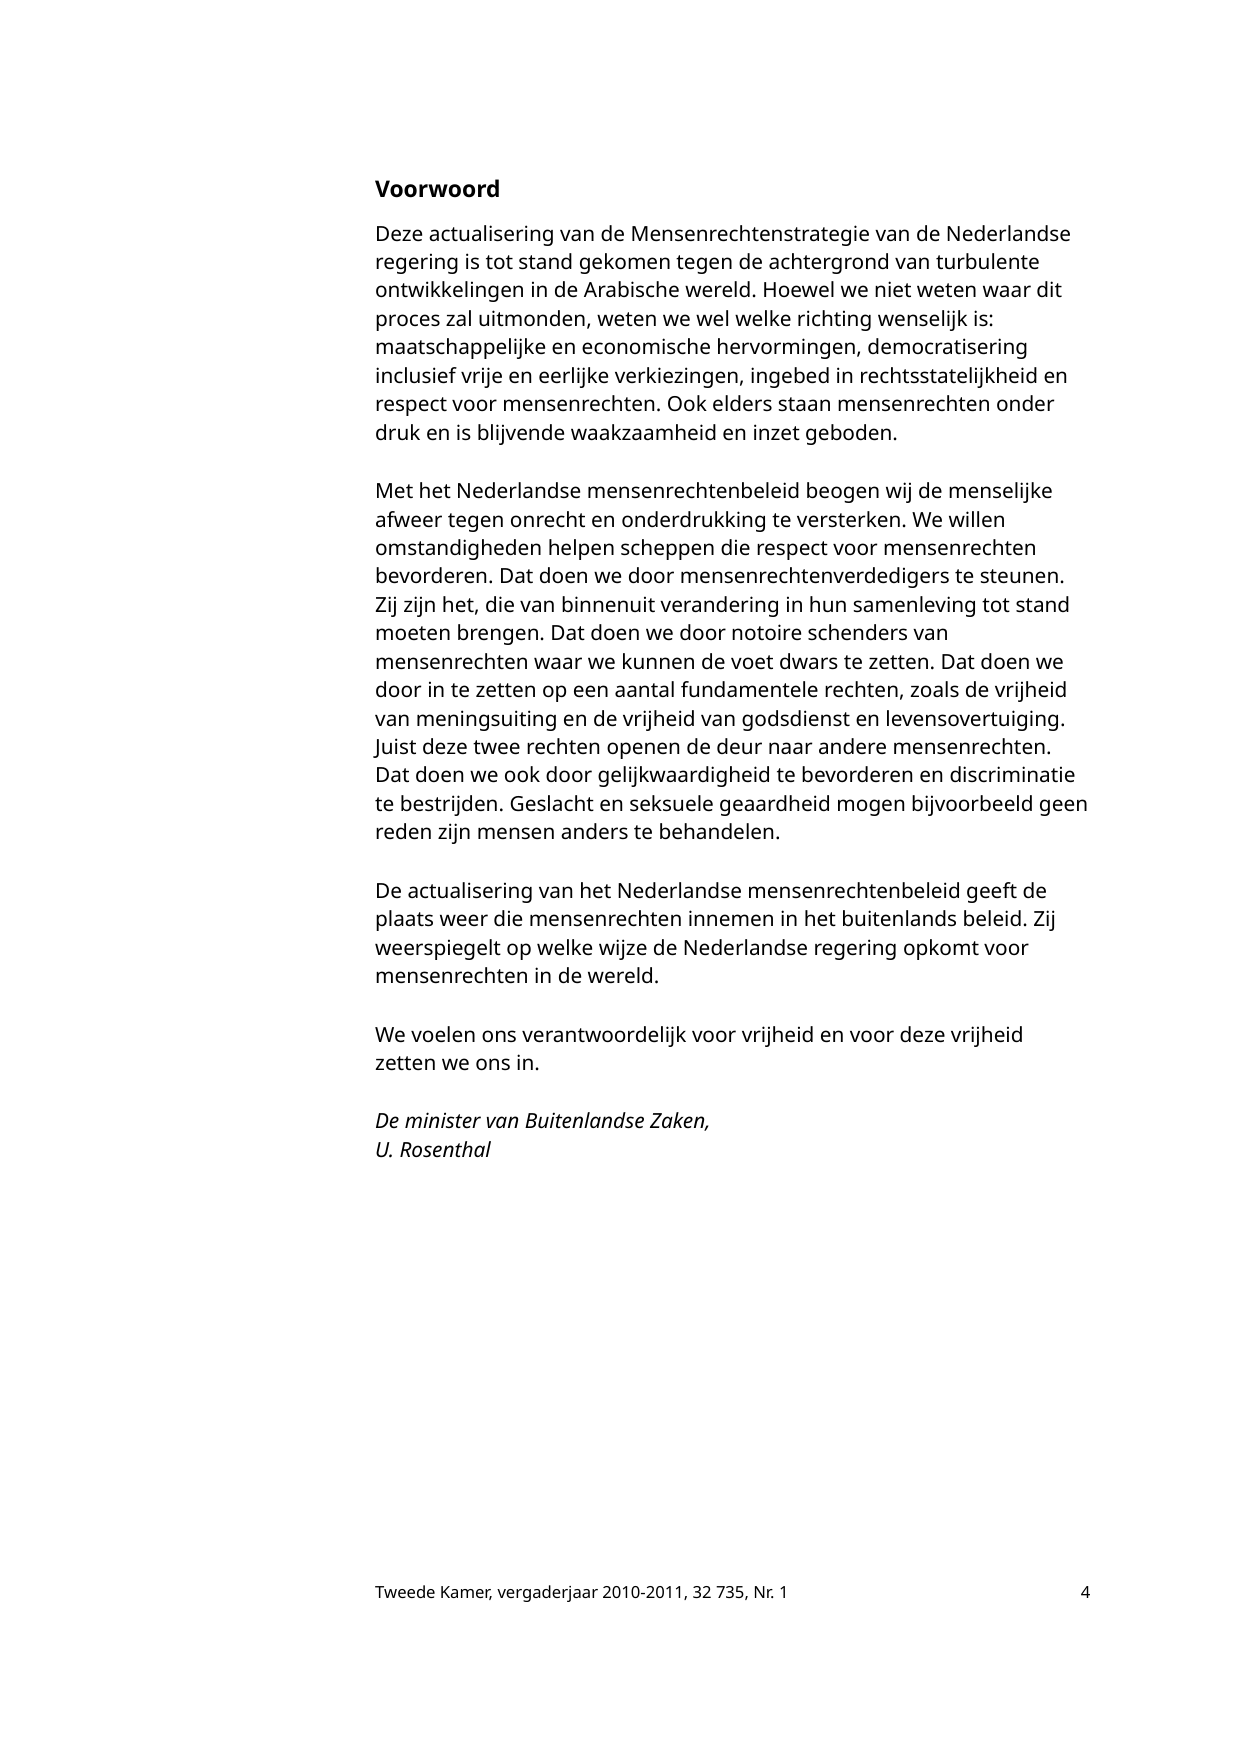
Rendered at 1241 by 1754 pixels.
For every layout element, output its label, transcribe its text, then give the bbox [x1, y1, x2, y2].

text Met het Nederlandse mensenrechtenbeleid beogen wij de menselijke afweer tegen onrecht en onderdrukking te versterken. We willen omstandigheden helpen scheppen die respect voor mensenrechten bevorderen. Dat doen we door mensenrechtenverdedigers te steunen. Zij zijn het, die van binnenuit verandering in hun samenleving tot stand moeten brengen. Dat doen we door notoire schenders van mensenrechten waar we kunnen de voet dwars te zetten. Dat doen we door in te zetten op een aantal fundamentele rechten, zoals de vrijheid van meningsuiting en de vrijheid van godsdienst en levensovertuiging. Juist deze twee rechten openen de deur naar andere mensenrechten. Dat doen we ook door gelijkwaardigheid te bevorderen en discriminatie te bestrijden. Geslacht en seksuele geaardheid mogen bijvoorbeeld geen reden zijn mensen anders te behandelen. [375, 476, 1090, 846]
text We voelen ons verantwoordelijk voor vrijheid en voor deze vrijheid zetten we ons in. [375, 1020, 1090, 1077]
text De minister van Buitenlandse Zaken, [375, 1107, 1090, 1135]
subtitle Voorwoord [375, 172, 1090, 204]
text Deze actualisering van de Mensenrechtenstrategie van de Nederlandse regering is tot stand gekomen tegen de achtergrond van turbulente ontwikkelingen in de Arabische wereld. Hoewel we niet weten waar dit proces zal uitmonden, weten we wel welke richting wenselijk is: maatschappelijke en economische hervormingen, democratisering inclusief vrije en eerlijke verkiezingen, ingebed in rechtsstatelijkheid en respect voor mensenrechten. Ook elders staan mensenrechten onder druk en is blijvende waakzaamheid en inzet geboden. [375, 219, 1090, 446]
text U. Rosenthal [375, 1135, 1090, 1163]
text De actualisering van het Nederlandse mensenrechtenbeleid geeft de plaats weer die mensenrechten innemen in het buitenlands beleid. Zij weerspiegelt op welke wijze de Nederlandse regering opkomt voor mensenrechten in de wereld. [375, 876, 1090, 990]
